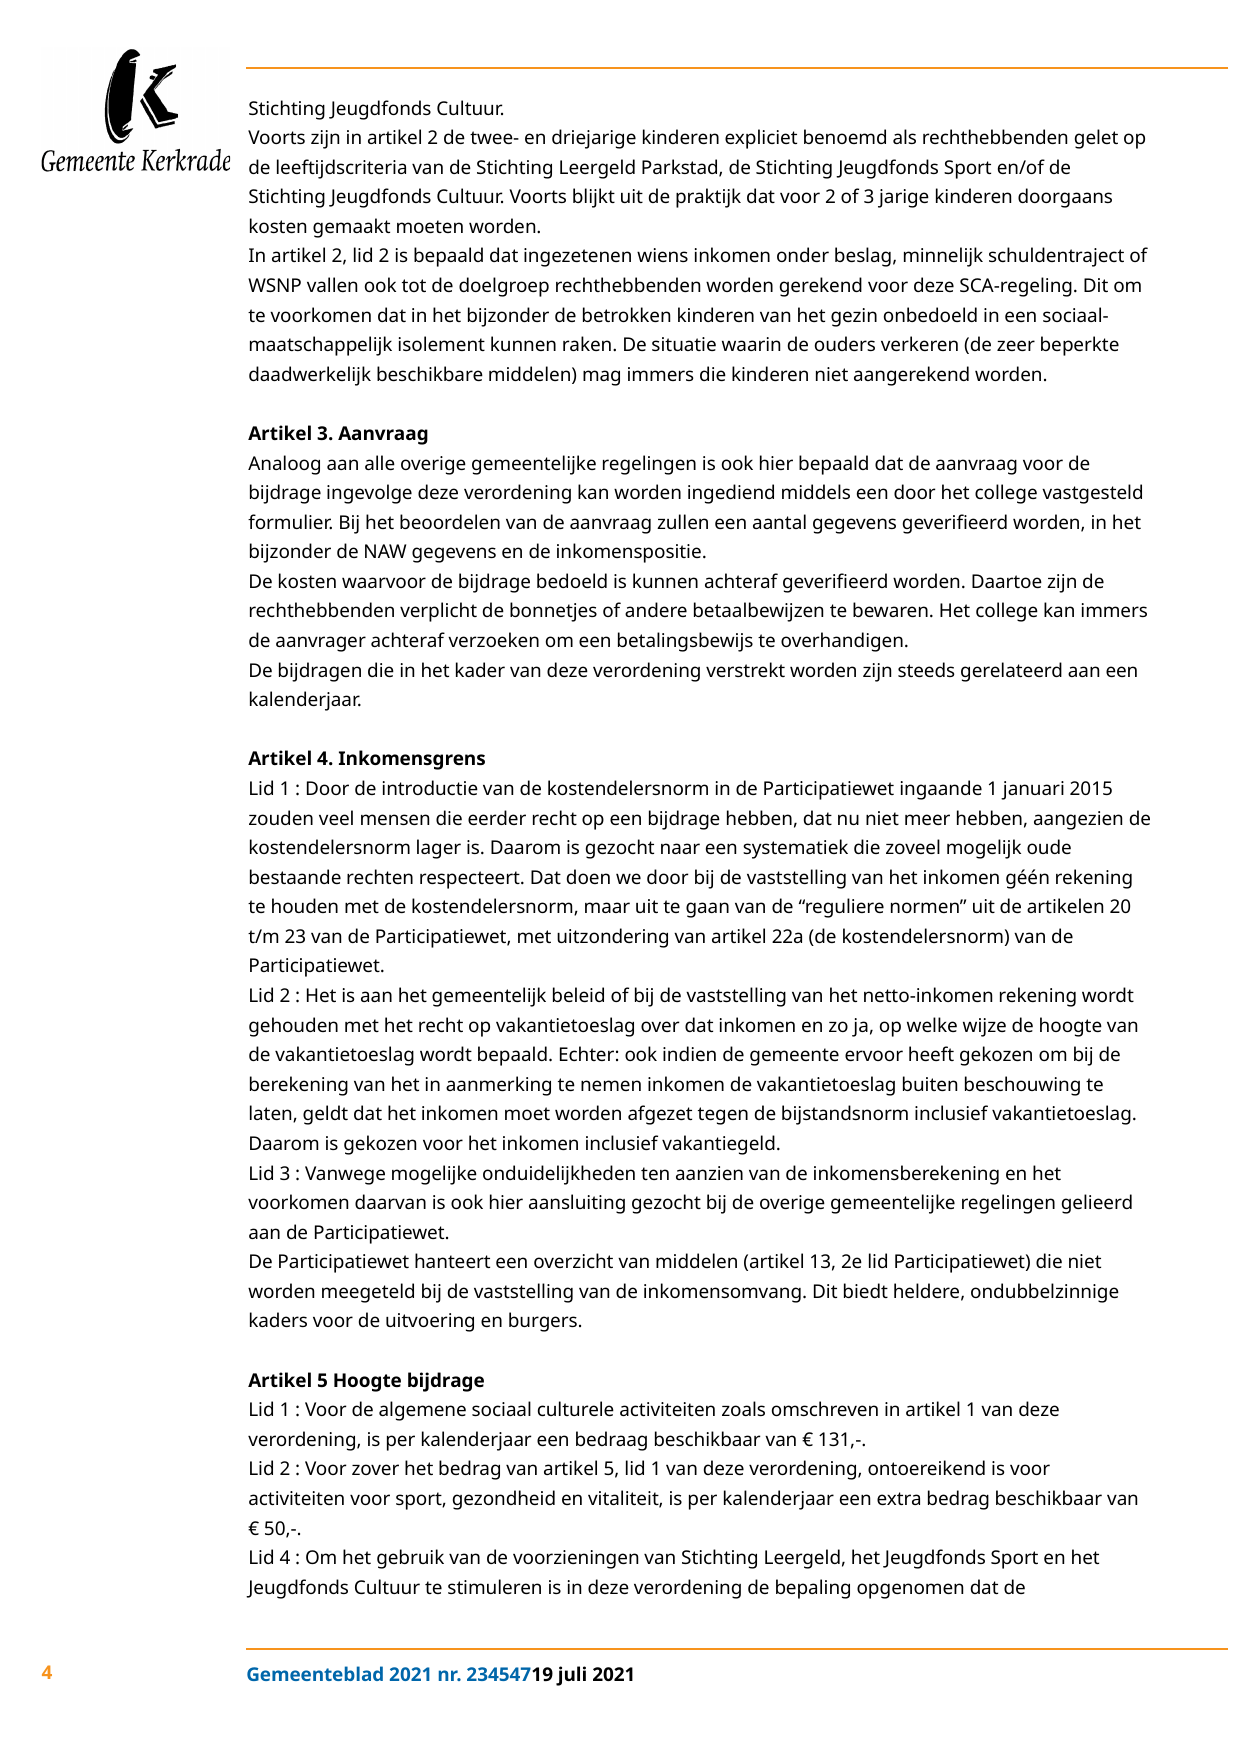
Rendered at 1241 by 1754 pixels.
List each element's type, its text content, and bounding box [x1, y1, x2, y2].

text In artikel 2, lid 2 is bepaald dat ingezetenen wiens inkomen onder beslag, minnelijk schuldentraject of WSNP vallen ook tot de doelgroep rechthebbenden worden gerekend voor deze SCA-regeling. Dit om te voorkomen dat in het bijzonder de betrokken kinderen van het gezin onbedoeld in een sociaal-maatschappelijk isolement kunnen raken. De situatie waarin de ouders verkeren (de zeer beperkte daadwerkelijk beschikbare middelen) mag immers die kinderen niet aangerekend worden. [248, 243, 1152, 387]
text Artikel 5 Hoogte bijdrage [248, 1367, 1152, 1393]
text Lid 2 : Het is aan het gemeentelijk beleid of bij de vaststelling van het netto-inkomen rekening wordt gehouden met het recht op vakantietoeslag over dat inkomen en zo ja, op welke wijze de hoogte van de vakantietoeslag wordt bepaald. Echter: ook indien de gemeente ervoor heeft gekozen om bij de berekening van het in aanmerking te nemen inkomen de vakantietoeslag buiten beschouwing te laten, geldt dat het inkomen moet worden afgezet tegen de bijstandsnorm inclusief vakantietoeslag. Daarom is gekozen voor het inkomen inclusief vakantiegeld. [248, 982, 1152, 1156]
text Lid 2 : Voor zover het bedrag van artikel 5, lid 1 van deze verordening, ontoereikend is voor activiteiten voor sport, gezondheid en vitaliteit, is per kalenderjaar een extra bedrag beschikbaar van € 50,-. [248, 1456, 1152, 1541]
text De Participatiewet hanteert een overzicht van middelen (artikel 13, 2e lid Participatiewet) die niet worden meegeteld bij de vaststelling van de inkomensomvang. Dit biedt heldere, ondubbelzinnige kaders voor de uitvoering en burgers. [248, 1248, 1152, 1333]
text Analoog aan alle overige gemeentelijke regelingen is ook hier bepaald dat de aanvraag voor de bijdrage ingevolge deze verordening kan worden ingediend middels een door het college vastgesteld formulier. Bij het beoordelen van de aanvraag zullen een aantal gegevens geverifieerd worden, in het bijzonder de NAW gegevens en de inkomenspositie. [248, 450, 1152, 564]
text Artikel 4. Inkomensgrens [248, 746, 1152, 771]
text Lid 1 : Door de introductie van de kostendelersnorm in de Participatiewet ingaande 1 januari 2015 zouden veel mensen die eerder recht op een bijdrage hebben, dat nu niet meer hebben, aangezien de kostendelersnorm lager is. Daarom is gezocht naar een systematiek die zoveel mogelijk oude bestaande rechten respecteert. Dat doen we door bij de vaststelling van het inkomen géén rekening te houden met de kostendelersnorm, maar uit te gaan van de “reguliere normen” uit de artikelen 20 t/m 23 van de Participatiewet, met uitzondering van artikel 22a (de kostendelersnorm) van de Participatiewet. [248, 775, 1152, 978]
text Lid 3 : Vanwege mogelijke onduidelijkheden ten aanzien van de inkomensberekening en het voorkomen daarvan is ook hier aansluiting gezocht bij de overige gemeentelijke regelingen gelieerd aan de Participatiewet. [248, 1160, 1152, 1245]
text Lid 4 : Om het gebruik van de voorzieningen van Stichting Leergeld, het Jeugdfonds Sport en het Jeugdfonds Cultuur te stimuleren is in deze verordening de bepaling opgenomen dat de [248, 1544, 1152, 1600]
text De kosten waarvoor de bijdrage bedoeld is kunnen achteraf geverifieerd worden. Daartoe zijn de rechthebbenden verplicht de bonnetjes of andere betaalbewijzen te bewaren. Het college kan immers de aanvrager achteraf verzoeken om een betalingsbewijs te overhandigen. [248, 568, 1152, 653]
text Lid 1 : Voor de algemene sociaal culturele activiteiten zoals omschreven in artikel 1 van deze verordening, is per kalenderjaar een bedraag beschikbaar van € 131,-. [248, 1396, 1152, 1452]
text Artikel 3. Aanvraag [248, 420, 1152, 446]
picture [41, 47, 231, 172]
text Stichting Jeugdfonds Cultuur. [248, 95, 1152, 121]
text Voorts zijn in artikel 2 de twee- en driejarige kinderen expliciet benoemd als rechthebbenden gelet op de leeftijdscriteria van de Stichting Leergeld Parkstad, de Stichting Jeugdfonds Sport en/of de Stichting Jeugdfonds Cultuur. Voorts blijkt uit de praktijk dat voor 2 of 3 jarige kinderen doorgaans kosten gemaakt moeten worden. [248, 124, 1152, 239]
text De bijdragen die in het kader van deze verordening verstrekt worden zijn steeds gerelateerd aan een kalenderjaar. [248, 657, 1152, 712]
